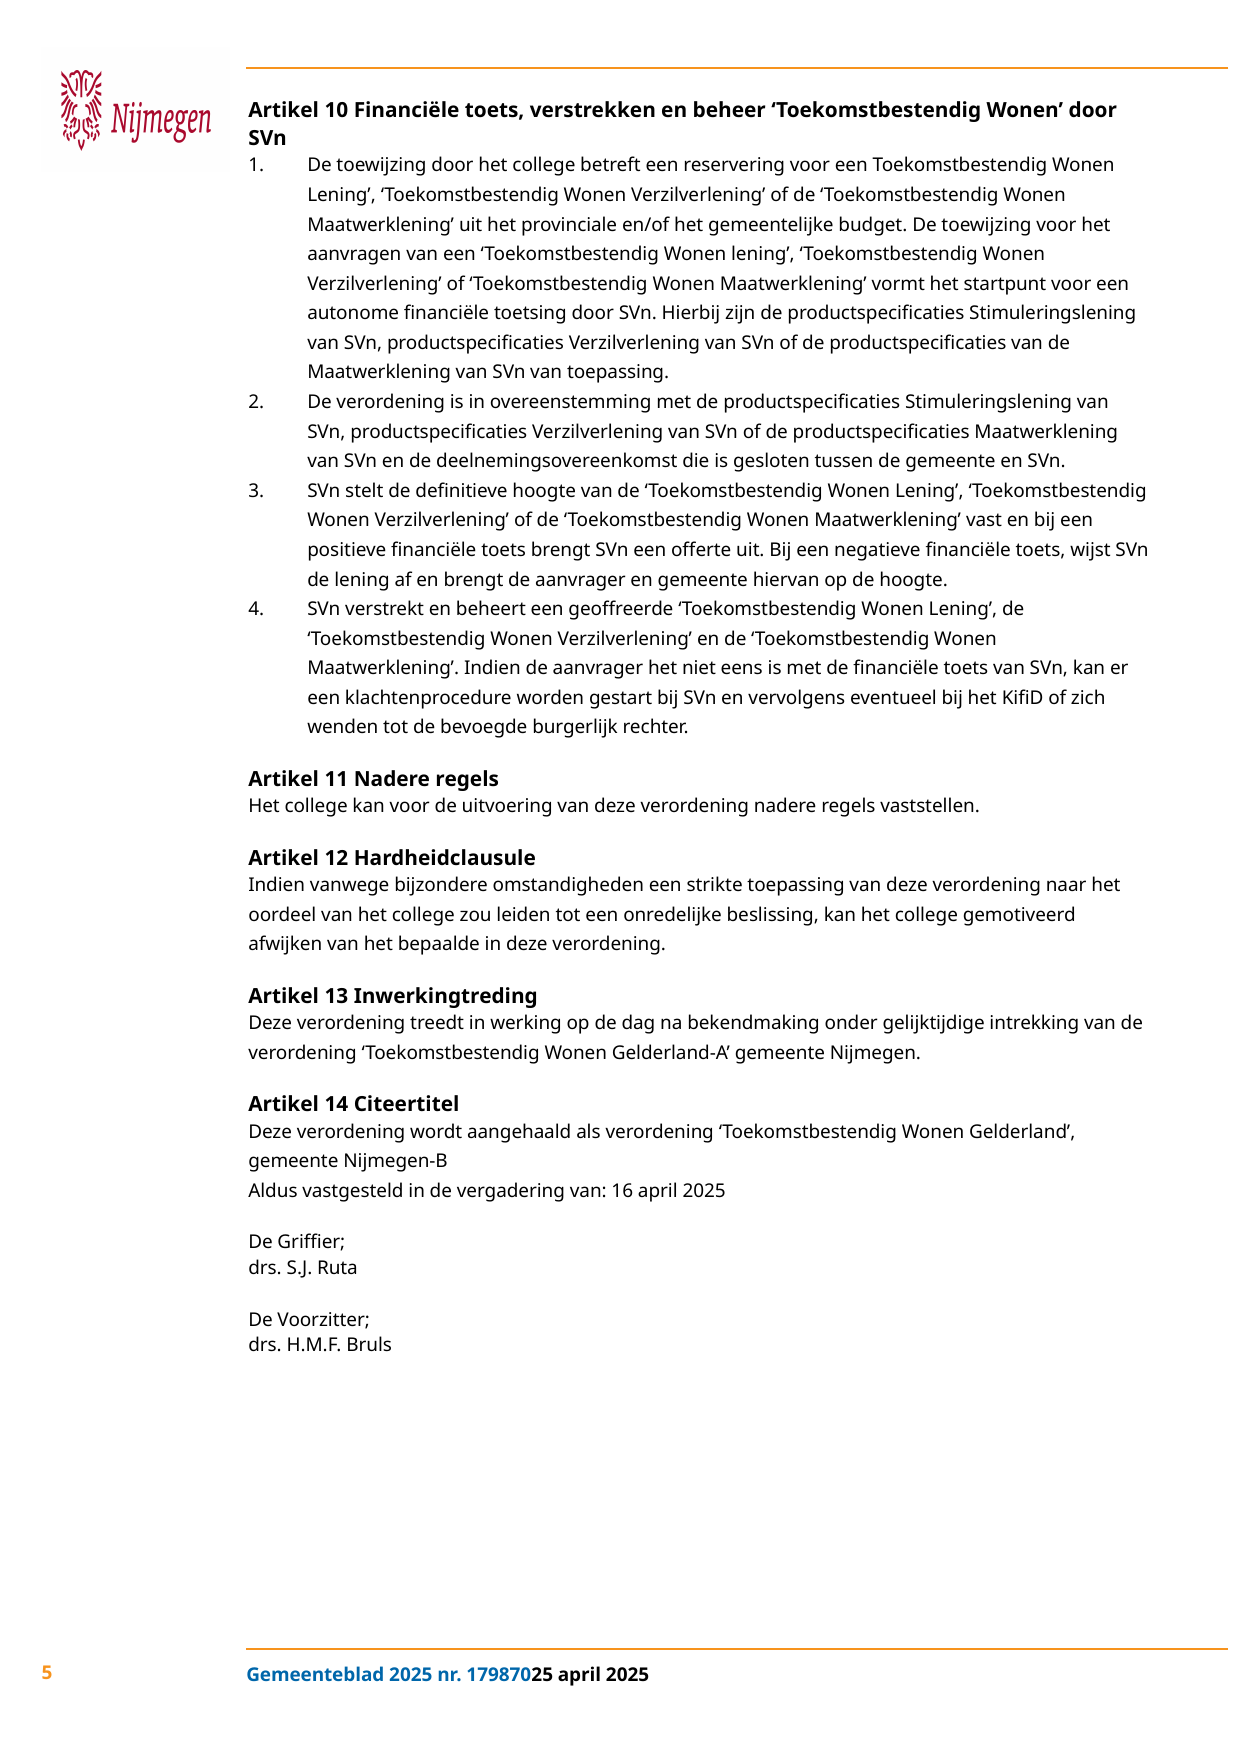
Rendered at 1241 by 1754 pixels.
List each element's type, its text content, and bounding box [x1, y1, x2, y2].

text Het college kan voor de uitvoering van deze verordening nadere regels vaststellen. [248, 793, 1152, 818]
text drs. H.M.F. Bruls [248, 1331, 1152, 1357]
text Deze verordening treedt in werking op de dag na bekendmaking onder gelijktijdige intrekking van de verordening ‘Toekomstbestendig Wonen Gelderland-A’ gemeente Nijmegen. [248, 1009, 1152, 1065]
text De Voorzitter; [248, 1306, 1152, 1331]
text De Griffier; [248, 1228, 1152, 1254]
text Aldus vastgesteld in de vergadering van: 16 april 2025 [248, 1177, 1152, 1203]
list SVn stelt de definitieve hoogte van de ‘Toekomstbestendig Wonen Lening’, ‘Toekomstbestendig Wonen Verzilverlening’ of de ‘Toekomstbestendig Wonen Maatwerklening’ vast en bij een positieve financiële toets brengt SVn een offerte uit. Bij een negatieve financiële toets, wijst SVn de lening af en brengt de aanvrager en gemeente hiervan op de hoogte. [248, 477, 1152, 592]
text Indien vanwege bijzondere omstandigheden een strikte toepassing van deze verordening naar het oordeel van het college zou leiden tot een onredelijke beslissing, kan het college gemotiveerd afwijken van het bepaalde in deze verordening. [248, 871, 1152, 956]
text Artikel 10 Financiële toets, verstrekken en beheer ‘Toekomstbestendig Wonen’ door SVn [248, 95, 1152, 152]
text Artikel 11 Nadere regels [248, 764, 1152, 793]
text Artikel 12 Hardheidclausule [248, 843, 1152, 871]
list De toewijzing door het college betreft een reservering voor een Toekomstbestendig Wonen Lening’, ‘Toekomstbestendig Wonen Verzilverlening’ of de ‘Toekomstbestendig Wonen Maatwerklening’ uit het provinciale en/of het gemeentelijke budget. De toewijzing voor het aanvragen van een ‘Toekomstbestendig Wonen lening’, ‘Toekomstbestendig Wonen Verzilverlening’ of ‘Toekomstbestendig Wonen Maatwerklening’ vormt het startpunt voor een autonome financiële toetsing door SVn. Hierbij zijn de productspecificaties Stimuleringslening van SVn, productspecificaties Verzilverlening van SVn of de productspecificaties van de Maatwerklening van SVn van toepassing. [248, 152, 1152, 384]
list De verordening is in overeenstemming met de productspecificaties Stimuleringslening van SVn, productspecificaties Verzilverlening van SVn of de productspecificaties Maatwerklening van SVn en de deelnemingsovereenkomst die is gesloten tussen de gemeente en SVn. [248, 388, 1152, 473]
text drs. S.J. Ruta [248, 1254, 1152, 1280]
list SVn verstrekt en beheert een geoffreerde ‘Toekomstbestendig Wonen Lening’, de ‘Toekomstbestendig Wonen Verzilverlening’ en de ‘Toekomstbestendig Wonen Maatwerklening’. Indien de aanvrager het niet eens is met de financiële toets van SVn, kan er een klachtenprocedure worden gestart bij SVn en vervolgens eventueel bij het KifiD of zich wenden tot de bevoegde burgerlijk rechter. [248, 595, 1152, 739]
text Artikel 14 Citeertitel [248, 1089, 1152, 1118]
text Deze verordening wordt aangehaald als verordening ‘Toekomstbestendig Wonen Gelderland’, gemeente Nijmegen-B [248, 1118, 1152, 1173]
text Artikel 13 Inwerkingtreding [248, 981, 1152, 1009]
picture [41, 47, 231, 172]
